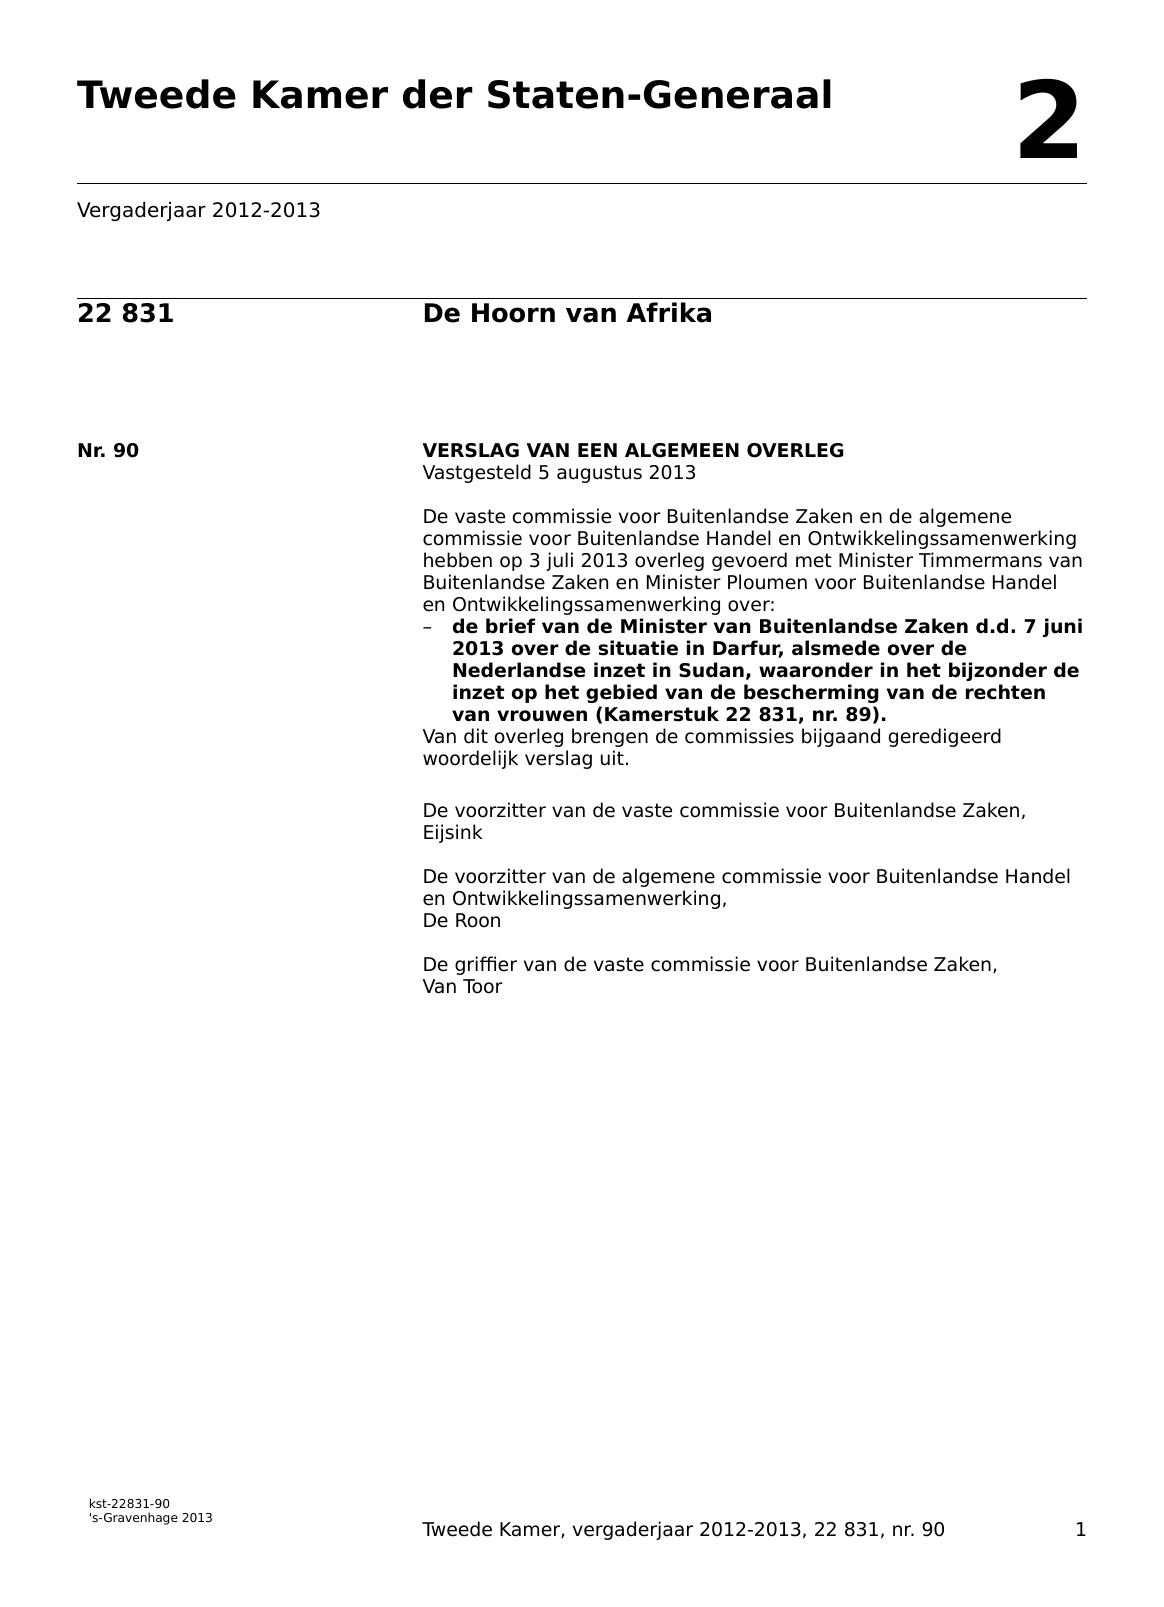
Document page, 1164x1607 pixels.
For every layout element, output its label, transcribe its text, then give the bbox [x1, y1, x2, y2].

text Van dit overleg brengen de commissies bijgaand geredigeerd woordelijk verslag uit. [422, 726, 1087, 769]
subtitle 22 831 De Hoorn van Afrika [77, 299, 1087, 329]
table_header Tweede Kamer der Staten-Generaal [77, 59, 886, 183]
text kst-22831-90 [88, 1497, 323, 1511]
table_header 2 [886, 59, 1087, 183]
text De vaste commissie voor Buitenlandse Zaken en de algemene commissie voor Buitenlandse Handel en Ontwikkelingssamenwerking hebben op 3 juli 2013 overleg gevoerd met Minister Timmermans van Buitenlandse Zaken en Minister Ploumen voor Buitenlandse Handel en Ontwikkelingssamenwerking over: [422, 506, 1087, 616]
table_cell Vergaderjaar 2012-2013 [77, 184, 1087, 298]
text De griffier van de vaste commissie voor Buitenlandse Zaken, Van Toor [422, 954, 1087, 998]
text Vastgesteld 5 augustus 2013 [422, 462, 1087, 484]
subtitle Nr. 90 VERSLAG VAN EEN ALGEMEEN OVERLEG [77, 440, 1087, 462]
text De voorzitter van de algemene commissie voor Buitenlandse Handel en Ontwikkelingssamenwerking, De Roon [422, 866, 1087, 932]
text – de brief van de Minister van Buitenlandse Zaken d.d. 7 juni 2013 over de situatie in Darfur, alsmede over de Nederlandse inzet in Sudan, waaronder in het bijzonder de inzet op het gebied van de bescherming van de rechten van vrouwen (Kamerstuk 22 831, nr. 89). [422, 616, 1087, 726]
text De voorzitter van de vaste commissie voor Buitenlandse Zaken, Eijsink [422, 799, 1087, 843]
text 's-Gravenhage 2013 [88, 1511, 323, 1525]
